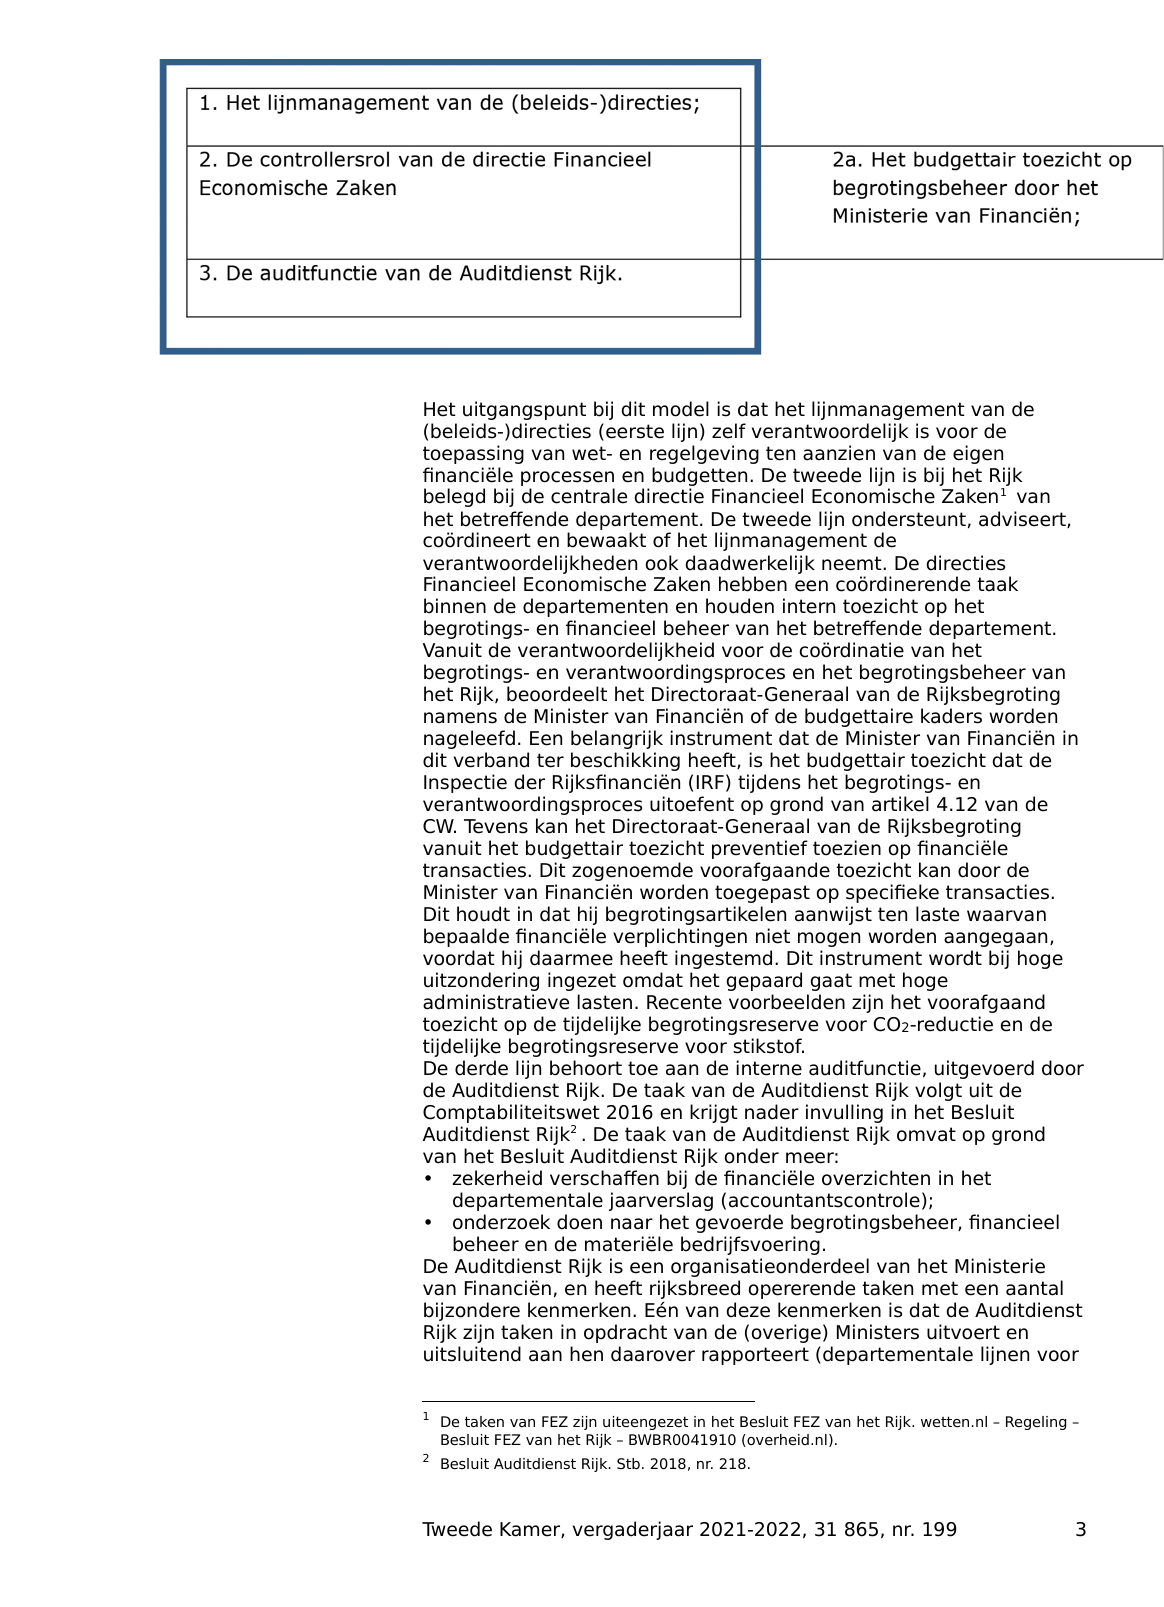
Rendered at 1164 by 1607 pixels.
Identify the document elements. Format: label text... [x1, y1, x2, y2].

text Besluit Auditdienst Rijk. Stb. 2018, nr. 218. [422, 1452, 1087, 1474]
text De Auditdienst Rijk is een organisatieonderdeel van het Ministerie van Financiën, en heeft rijksbreed opererende taken met een aantal bijzondere kenmerken. Eén van deze kenmerken is dat de Auditdienst Rijk zijn taken in opdracht van de (overige) Ministers uitvoert en uitsluitend aan hen daarover rapporteert (departementale lijnen voor [422, 1256, 1087, 1366]
text • zekerheid verschaffen bij de financiële overzichten in het departementale jaarverslag (accountantscontrole); [422, 1168, 1087, 1212]
picture [159, 59, 1164, 355]
text Vanuit de verantwoordelijkheid voor de coördinatie van het begrotings- en verantwoordingsproces en het begrotingsbeheer van het Rijk, beoordeelt het Directoraat-Generaal van de Rijksbegroting namens de Minister van Financiën of de budgettaire kaders worden nageleefd. Een belangrijk instrument dat de Minister van Financiën in dit verband ter beschikking heeft, is het budgettair toezicht dat de Inspectie der Rijksfinanciën (IRF) tijdens het begrotings- en verantwoordingsproces uitoefent op grond van artikel 4.12 van de CW. Tevens kan het Directoraat-Generaal van de Rijksbegroting vanuit het budgettair toezicht preventief toezien op financiële transacties. Dit zogenoemde voorafgaande toezicht kan door de Minister van Financiën worden toegepast op specifieke transacties. Dit houdt in dat hij begrotingsartikelen aanwijst ten laste waarvan bepaalde financiële verplichtingen niet mogen worden aangegaan, voordat hij daarmee heeft ingestemd. Dit instrument wordt bij hoge uitzondering ingezet omdat het gepaard gaat met hoge administratieve lasten. Recente voorbeelden zijn het voorafgaand toezicht op de tijdelijke begrotingsreserve voor CO2-reductie en de tijdelijke begrotingsreserve voor stikstof. [422, 640, 1087, 1058]
text De derde lijn behoort toe aan de interne auditfunctie, uitgevoerd door de Auditdienst Rijk. De taak van de Auditdienst Rijk volgt uit de Comptabiliteitswet 2016 en krijgt nader invulling in het Besluit Auditdienst Rijk. De taak van de Auditdienst Rijk omvat op grond van het Besluit Auditdienst Rijk onder meer: [422, 1058, 1087, 1168]
text Het uitgangspunt bij dit model is dat het lijnmanagement van de (beleids-)directies (eerste lijn) zelf verantwoordelijk is voor de toepassing van wet- en regelgeving ten aanzien van de eigen financiële processen en budgetten. De tweede lijn is bij het Rijk belegd bij de centrale directie Financieel Economische Zaken van het betreffende departement. De tweede lijn ondersteunt, adviseert, coördineert en bewaakt of het lijnmanagement de verantwoordelijkheden ook daadwerkelijk neemt. De directies Financieel Economische Zaken hebben een coördinerende taak binnen de departementen en houden intern toezicht op het begrotings- en financieel beheer van het betreffende departement. [422, 398, 1087, 640]
text De taken van FEZ zijn uiteengezet in het Besluit FEZ van het Rijk. wetten.nl – Regeling – Besluit FEZ van het Rijk – BWBR0041910 (overheid.nl). [422, 1410, 1087, 1449]
text • onderzoek doen naar het gevoerde begrotingsbeheer, financieel beheer en de materiële bedrijfsvoering. [422, 1212, 1087, 1256]
